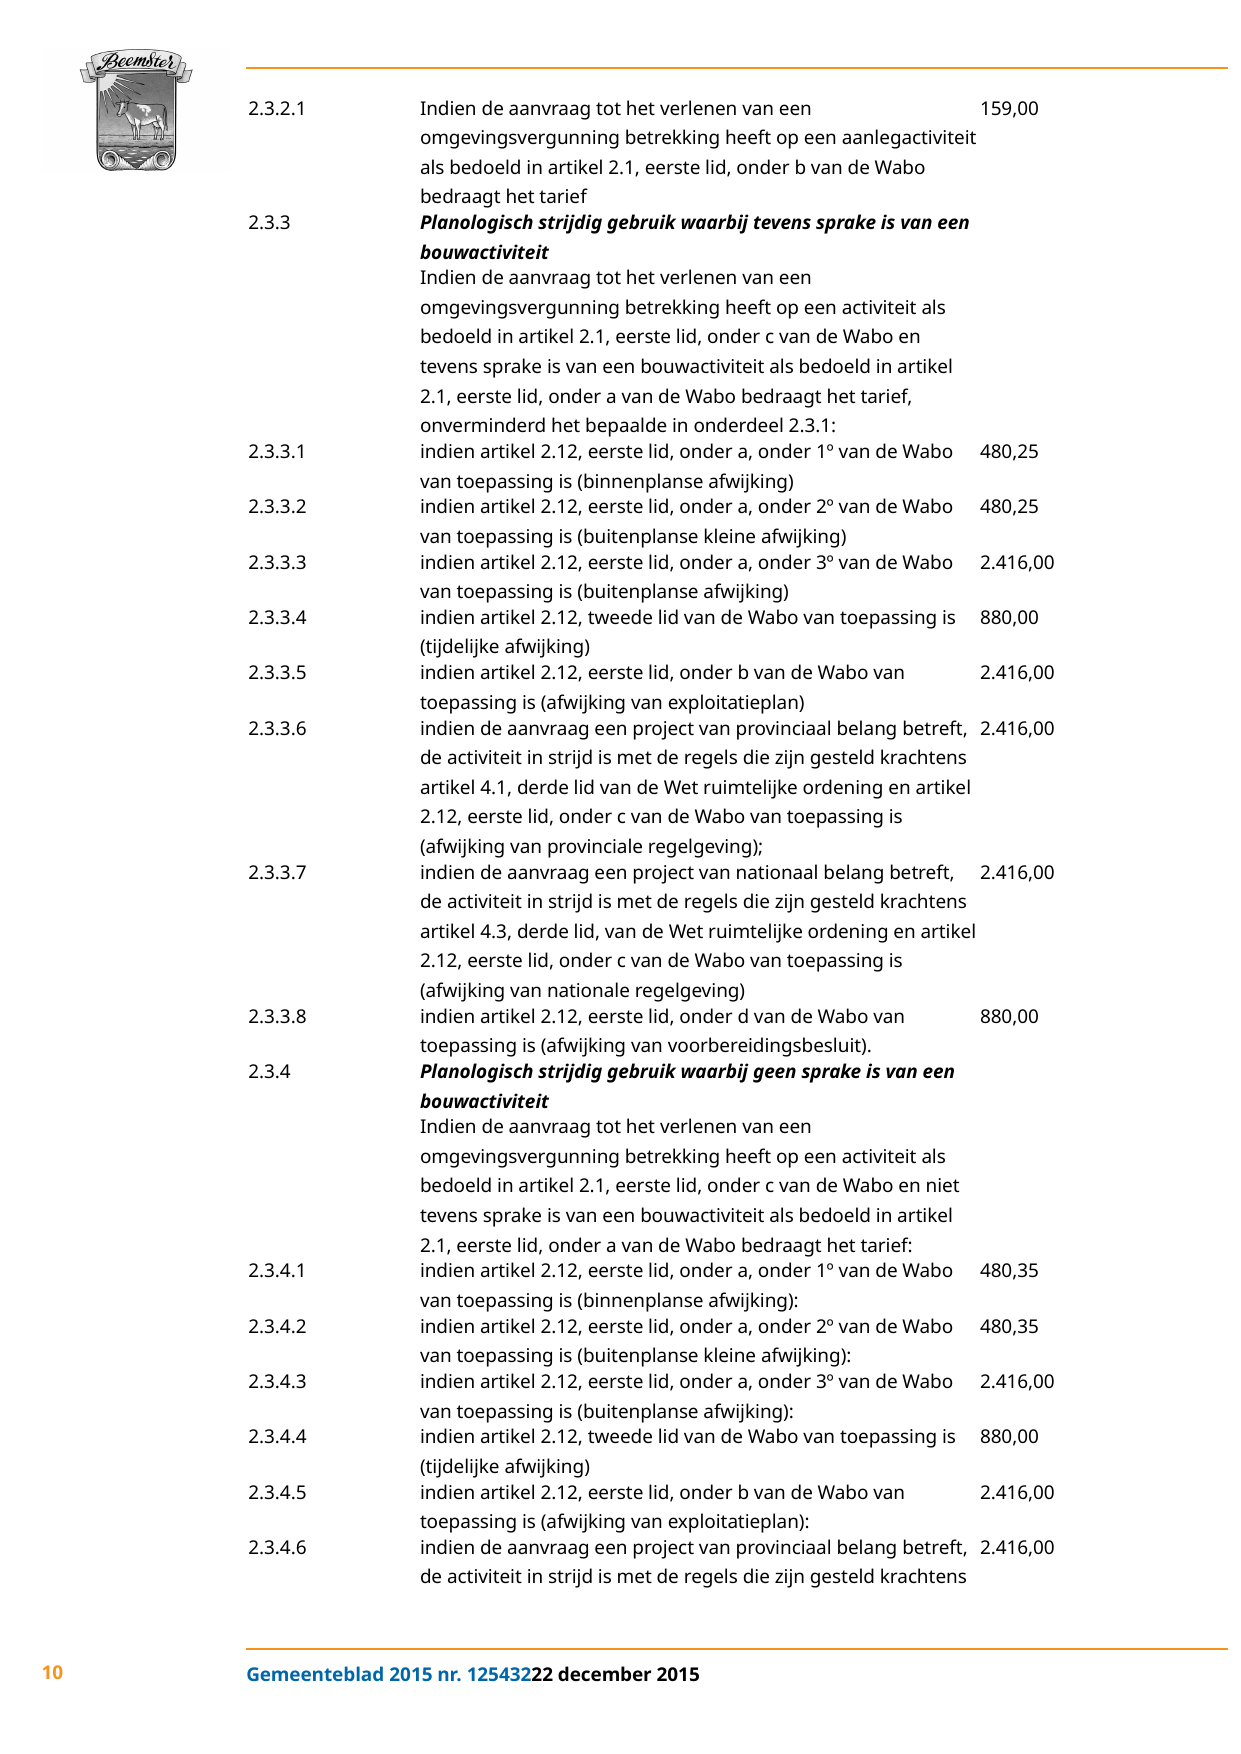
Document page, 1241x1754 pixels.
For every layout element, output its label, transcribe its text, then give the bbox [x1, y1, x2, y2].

table_cell Indien de aanvraag tot het verlenen van een omgevingsvergunning betrekking heeft op een activiteit als bedoeld in artikel 2.1, eerste lid, onder c van de Wabo en niet tevens sprake is van een bouwactiviteit als bedoeld in artikel 2.1, eerste lid, onder a van de Wabo bedraagt het tarief: [420, 1114, 980, 1258]
table_cell 2.416,00 [980, 1534, 1152, 1589]
table_cell 2.416,00 [980, 660, 1152, 715]
table_cell 880,00 [980, 1424, 1152, 1479]
table_cell indien artikel 2.12, eerste lid, onder a, onder 3º van de Wabo van toepassing is (buitenplanse afwijking): [420, 1368, 980, 1423]
table_cell indien artikel 2.12, eerste lid, onder a, onder 3º van de Wabo van toepassing is (buitenplanse afwijking) [420, 549, 980, 604]
table_cell [248, 1114, 420, 1258]
table_cell 159,00 [980, 95, 1152, 209]
table_cell 2.3.4 [248, 1058, 420, 1113]
table_cell 2.3.4.1 [248, 1258, 420, 1313]
table_cell 2.416,00 [980, 1479, 1152, 1534]
table_cell 2.3.3 [248, 209, 420, 264]
table_cell Planologisch strijdig gebruik waarbij tevens sprake is van een bouwactiviteit [420, 209, 980, 264]
table_cell indien artikel 2.12, eerste lid, onder d van de Wabo van toepassing is (afwijking van voorbereidingsbesluit). [420, 1003, 980, 1058]
table_cell 2.3.3.8 [248, 1003, 420, 1058]
table_cell Indien de aanvraag tot het verlenen van een omgevingsvergunning betrekking heeft op een activiteit als bedoeld in artikel 2.1, eerste lid, onder c van de Wabo en tevens sprake is van een bouwactiviteit als bedoeld in artikel 2.1, eerste lid, onder a van de Wabo bedraagt het tarief, onverminderd het bepaalde in onderdeel 2.3.1: [420, 265, 980, 438]
table_cell 480,35 [980, 1313, 1152, 1368]
table_cell 2.3.2.1 [248, 95, 420, 209]
table_cell [980, 1058, 1152, 1113]
table_cell indien de aanvraag een project van provinciaal belang betreft, de activiteit in strijd is met de regels die zijn gesteld krachtens [420, 1534, 980, 1589]
table_cell 2.3.3.2 [248, 494, 420, 549]
table_cell 2.3.3.3 [248, 549, 420, 604]
table_cell 480,25 [980, 438, 1152, 493]
table_cell 2.3.3.6 [248, 715, 420, 859]
table_cell 2.3.4.2 [248, 1313, 420, 1368]
table_cell indien artikel 2.12, tweede lid van de Wabo van toepassing is (tijdelijke afwijking) [420, 604, 980, 659]
table_cell 2.3.4.4 [248, 1424, 420, 1479]
table_cell 2.3.4.6 [248, 1534, 420, 1589]
table_cell indien artikel 2.12, eerste lid, onder a, onder 2º van de Wabo van toepassing is (buitenplanse kleine afwijking) [420, 494, 980, 549]
table_cell indien artikel 2.12, eerste lid, onder a, onder 1º van de Wabo van toepassing is (binnenplanse afwijking) [420, 438, 980, 493]
table_cell 880,00 [980, 604, 1152, 659]
table_cell indien artikel 2.12, tweede lid van de Wabo van toepassing is (tijdelijke afwijking) [420, 1424, 980, 1479]
table_cell 2.416,00 [980, 549, 1152, 604]
picture [41, 47, 231, 172]
table_cell [980, 209, 1152, 264]
table_cell indien artikel 2.12, eerste lid, onder a, onder 1º van de Wabo van toepassing is (binnenplanse afwijking): [420, 1258, 980, 1313]
table_cell 2.3.3.1 [248, 438, 420, 493]
table_cell 2.3.3.7 [248, 859, 420, 1003]
table_cell 2.3.3.4 [248, 604, 420, 659]
table_cell indien artikel 2.12, eerste lid, onder b van de Wabo van toepassing is (afwijking van exploitatieplan): [420, 1479, 980, 1534]
table_cell indien artikel 2.12, eerste lid, onder a, onder 2º van de Wabo van toepassing is (buitenplanse kleine afwijking): [420, 1313, 980, 1368]
table_cell 480,35 [980, 1258, 1152, 1313]
table_cell [980, 1114, 1152, 1258]
table_cell indien artikel 2.12, eerste lid, onder b van de Wabo van toepassing is (afwijking van exploitatieplan) [420, 660, 980, 715]
table_cell [248, 265, 420, 438]
table_cell 2.3.4.5 [248, 1479, 420, 1534]
table_cell 2.3.3.5 [248, 660, 420, 715]
table_cell 2.416,00 [980, 715, 1152, 859]
table_cell Indien de aanvraag tot het verlenen van een omgevingsvergunning betrekking heeft op een aanlegactiviteit als bedoeld in artikel 2.1, eerste lid, onder b van de Wabo bedraagt het tarief [420, 95, 980, 209]
table_cell indien de aanvraag een project van provinciaal belang betreft, de activiteit in strijd is met de regels die zijn gesteld krachtens artikel 4.1, derde lid van de Wet ruimtelijke ordening en artikel 2.12, eerste lid, onder c van de Wabo van toepassing is (afwijking van provinciale regelgeving); [420, 715, 980, 859]
table_cell [980, 265, 1152, 438]
table_cell Planologisch strijdig gebruik waarbij geen sprake is van een bouwactiviteit [420, 1058, 980, 1113]
table_cell 2.416,00 [980, 859, 1152, 1003]
table_cell 2.416,00 [980, 1368, 1152, 1423]
table_cell 880,00 [980, 1003, 1152, 1058]
table_cell indien de aanvraag een project van nationaal belang betreft, de activiteit in strijd is met de regels die zijn gesteld krachtens artikel 4.3, derde lid, van de Wet ruimtelijke ordening en artikel 2.12, eerste lid, onder c van de Wabo van toepassing is (afwijking van nationale regelgeving) [420, 859, 980, 1003]
table_cell 480,25 [980, 494, 1152, 549]
table_cell 2.3.4.3 [248, 1368, 420, 1423]
